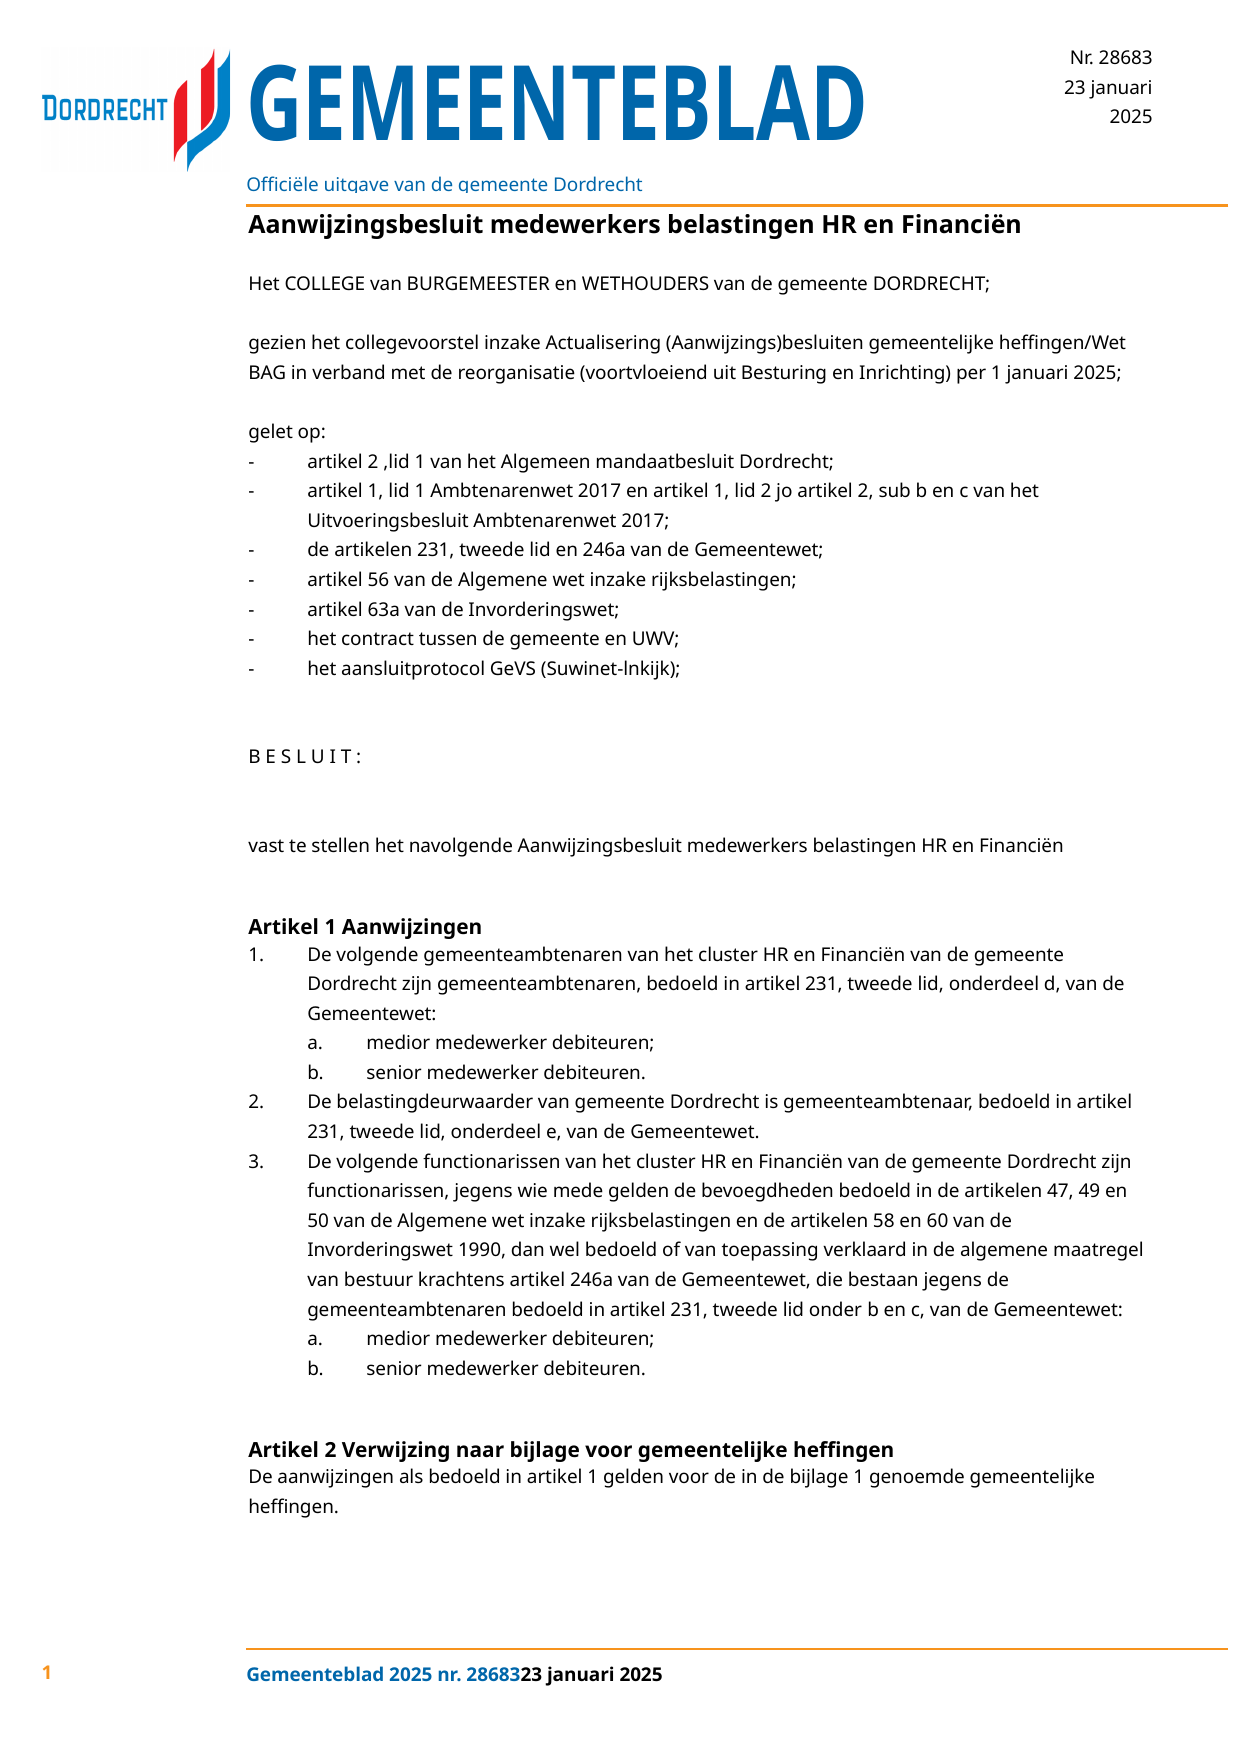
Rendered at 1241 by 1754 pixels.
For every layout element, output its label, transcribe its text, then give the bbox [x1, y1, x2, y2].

list artikel 63a van de Invorderingswet; [248, 596, 1152, 621]
list senior medewerker debiteuren. [307, 1355, 1152, 1381]
list medior medewerker debiteuren; [307, 1029, 1152, 1055]
text vast te stellen het navolgende Aanwijzingsbesluit medewerkers belastingen HR en Financiën [248, 832, 1152, 858]
text Artikel 1 Aanwijzingen [248, 912, 1152, 941]
list de artikelen 231, tweede lid en 246a van de Gemeentewet; [248, 537, 1152, 562]
list het aansluitprotocol GeVS (Suwinet-lnkijk); [248, 655, 1152, 681]
list artikel 2 ,lid 1 van het Algemeen mandaatbesluit Dordrecht; [248, 448, 1152, 473]
list De volgende gemeenteambtenaren van het cluster HR en Financiën van de gemeente Dordrecht zijn gemeenteambtenaren, bedoeld in artikel 231, tweede lid, onderdeel d, van de Gemeentewet: [248, 941, 1152, 1026]
list het contract tussen de gemeente en UWV; [248, 625, 1152, 651]
list medior medewerker debiteuren; [307, 1325, 1152, 1351]
list artikel 56 van de Algemene wet inzake rijksbelastingen; [248, 566, 1152, 592]
picture [41, 47, 231, 172]
text De aanwijzingen als bedoeld in artikel 1 gelden voor de in de bijlage 1 genoemde gemeentelijke heffingen. [248, 1463, 1152, 1519]
list De belastingdeurwaarder van gemeente Dordrecht is gemeenteambtenaar, bedoeld in artikel 231, tweede lid, onderdeel e, van de Gemeentewet. [248, 1089, 1152, 1144]
text Artikel 2 Verwijzing naar bijlage voor gemeentelijke heffingen [248, 1435, 1152, 1463]
text gelet op: [248, 418, 1152, 444]
text Aanwijzingsbesluit medewerkers belastingen HR en Financiën [248, 207, 1152, 241]
text gezien het collegevoorstel inzake Actualisering (Aanwijzings)besluiten gemeentelijke heffingen/Wet BAG in verband met de reorganisatie (voortvloeiend uit Besturing en Inrichting) per 1 januari 2025; [248, 329, 1152, 385]
list De volgende functionarissen van het cluster HR en Financiën van de gemeente Dordrecht zijn functionarissen, jegens wie mede gelden de bevoegdheden bedoeld in de artikelen 47, 49 en 50 van de Algemene wet inzake rijksbelastingen en de artikelen 58 en 60 van de Invorderingswet 1990, dan wel bedoeld of van toepassing verklaard in de algemene maatregel van bestuur krachtens artikel 246a van de Gemeentewet, die bestaan jegens de gemeenteambtenaren bedoeld in artikel 231, tweede lid onder b en c, van de Gemeentewet: [248, 1148, 1152, 1322]
list artikel 1, lid 1 Ambtenarenwet 2017 en artikel 1, lid 2 jo artikel 2, sub b en c van het Uitvoeringsbesluit Ambtenarenwet 2017; [248, 477, 1152, 533]
text Het COLLEGE van BURGEMEESTER en WETHOUDERS van de gemeente DORDRECHT; [248, 270, 1152, 296]
list senior medewerker debiteuren. [307, 1059, 1152, 1085]
text B E S L U I T : [248, 744, 1152, 769]
